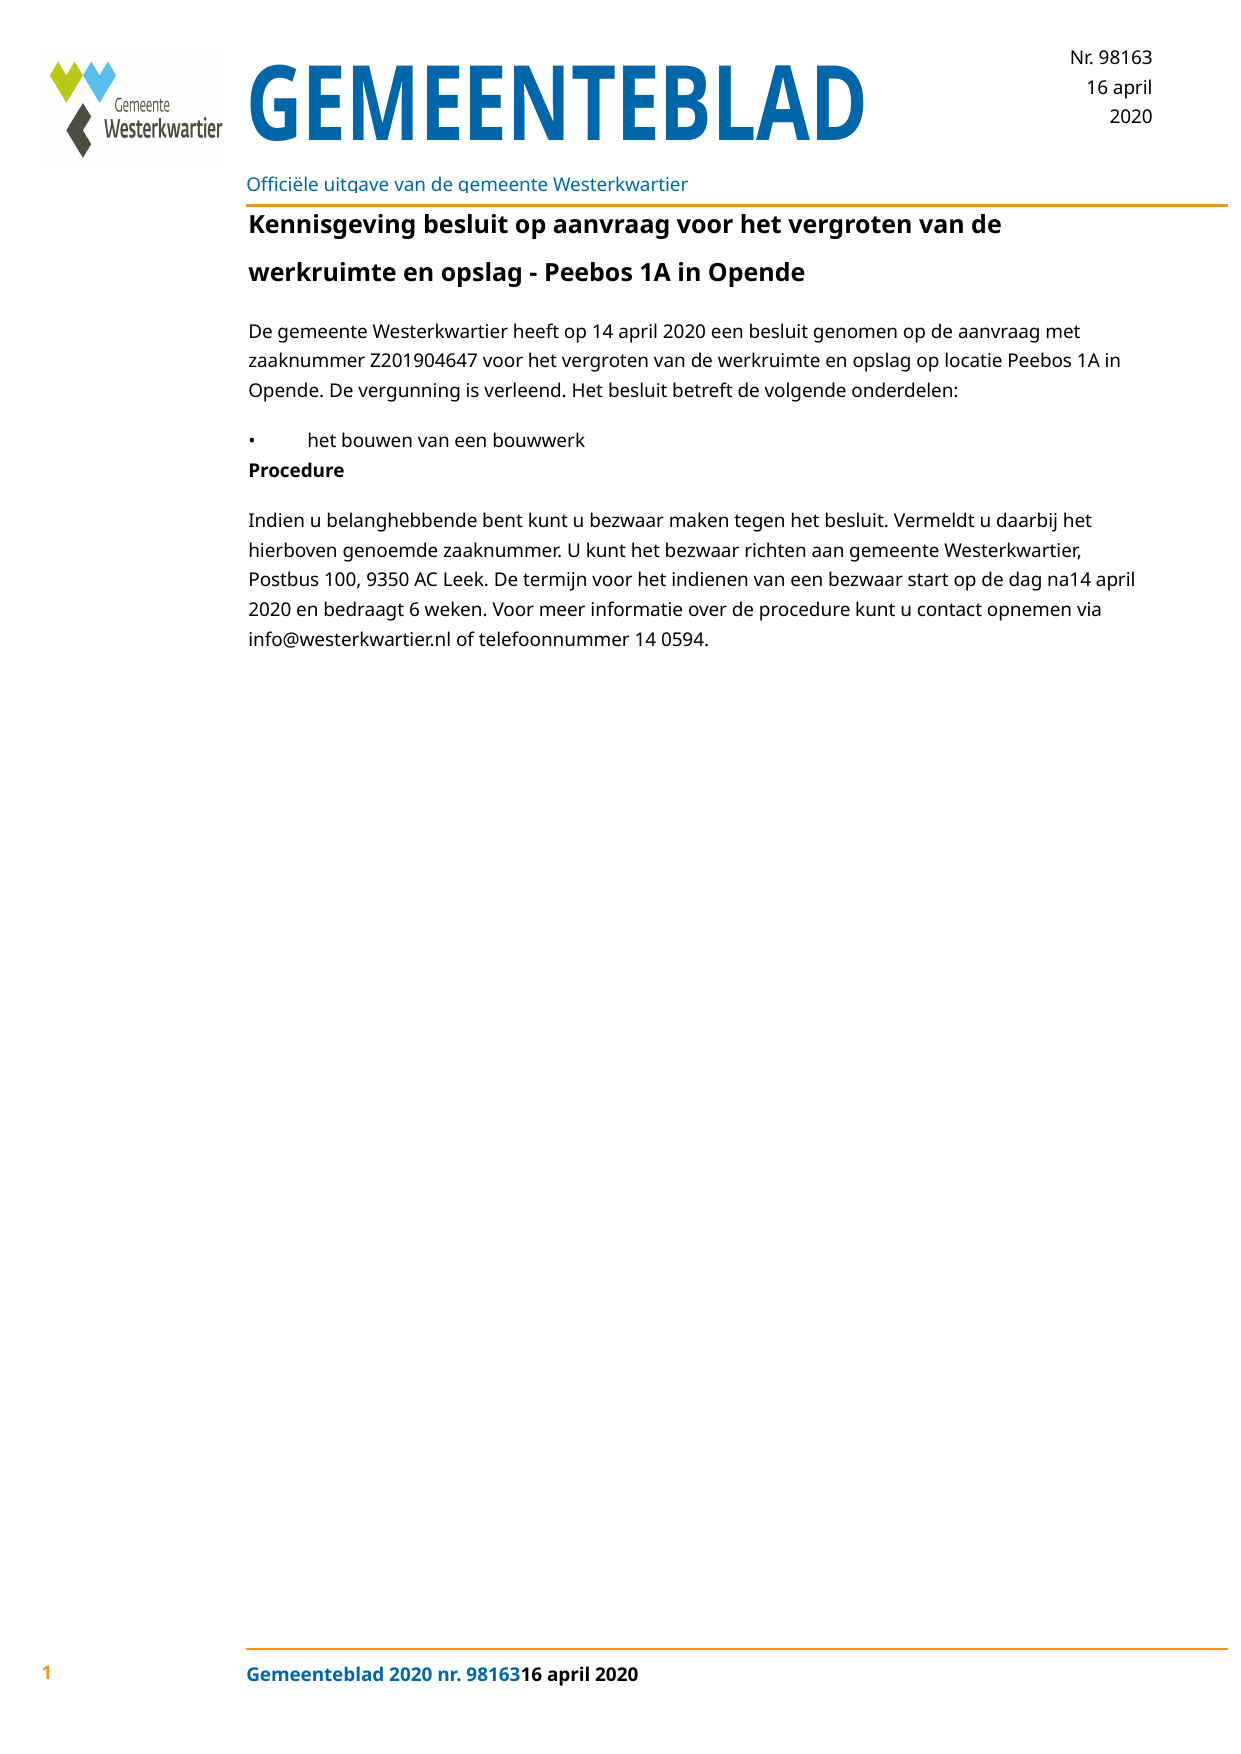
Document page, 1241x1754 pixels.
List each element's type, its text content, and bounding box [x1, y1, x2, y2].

text Procedure [248, 457, 1152, 483]
text Indien u belanghebbende bent kunt u bezwaar maken tegen het besluit. Vermeldt u daarbij het hierboven genoemde zaaknummer. U kunt het bezwaar richten aan gemeente Westerkwartier, Postbus 100, 9350 AC Leek. De termijn voor het indienen van een bezwaar start op de dag na14 april 2020 en bedraagt 6 weken. Voor meer informatie over de procedure kunt u contact opnemen via info@westerkwartier.nl of telefoonnummer 14 0594. [248, 507, 1152, 652]
list het bouwen van een bouwwerk [248, 427, 1152, 453]
text De gemeente Westerkwartier heeft op 14 april 2020 een besluit genomen op de aanvraag met zaaknummer Z201904647 voor het vergroten van de werkruimte en opslag op locatie Peebos 1A in Opende. De vergunning is verleend. Het besluit betreft de volgende onderdelen: [248, 318, 1152, 403]
picture [41, 47, 231, 172]
text Kennisgeving besluit op aanvraag voor het vergroten van de werkruimte en opslag - Peebos 1A in Opende [248, 207, 1152, 288]
